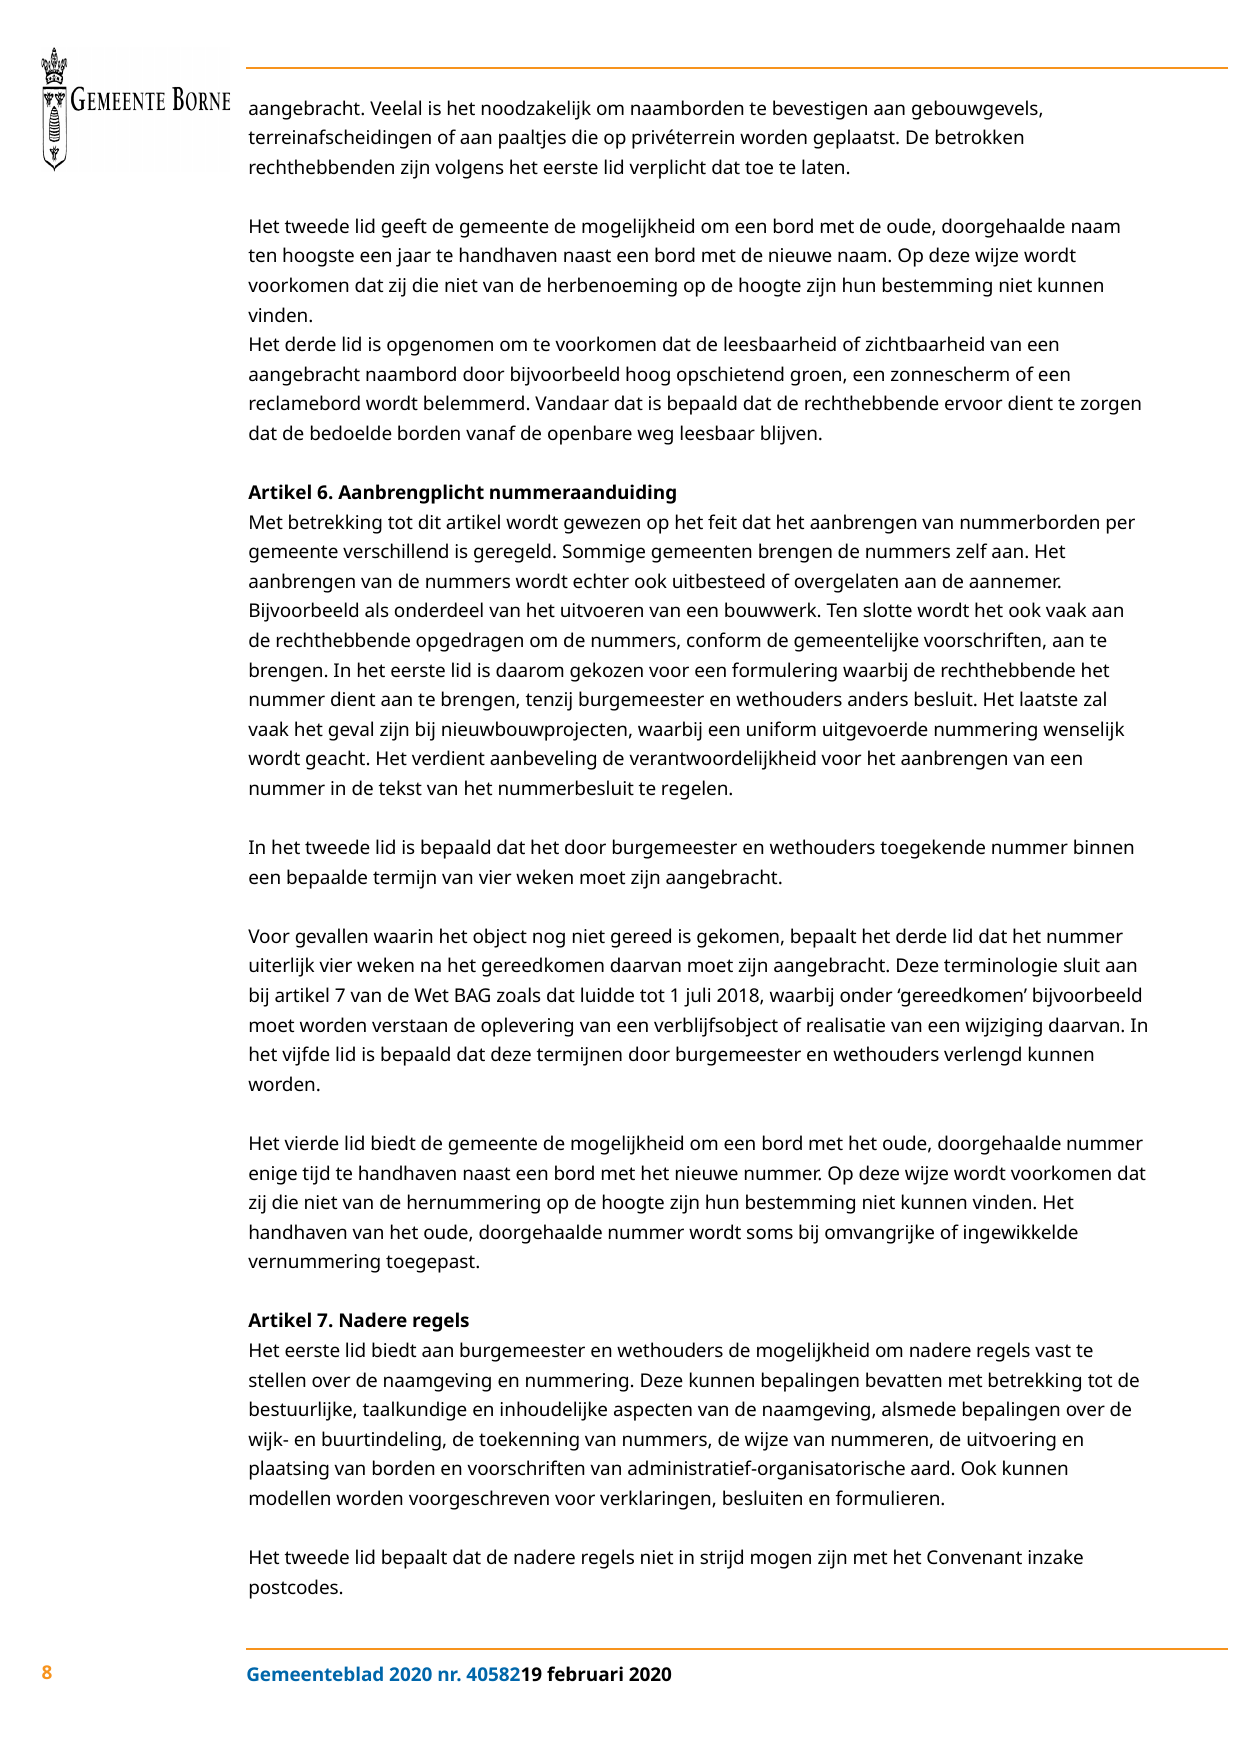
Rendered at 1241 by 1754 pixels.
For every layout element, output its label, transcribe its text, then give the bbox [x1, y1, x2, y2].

text Het tweede lid bepaalt dat de nadere regels niet in strijd mogen zijn met het Convenant inzake postcodes. [248, 1544, 1152, 1600]
text Met betrekking tot dit artikel wordt gewezen op het feit dat het aanbrengen van nummerborden per gemeente verschillend is geregeld. Sommige gemeenten brengen de nummers zelf aan. Het aanbrengen van de nummers wordt echter ook uitbesteed of overgelaten aan de aannemer. Bijvoorbeeld als onderdeel van het uitvoeren van een bouwwerk. Ten slotte wordt het ook vaak aan de rechthebbende opgedragen om de nummers, conform de gemeentelijke voorschriften, aan te brengen. In het eerste lid is daarom gekozen voor een formulering waarbij de rechthebbende het nummer dient aan te brengen, tenzij burgemeester en wethouders anders besluit. Het laatste zal vaak het geval zijn bij nieuwbouwprojecten, waarbij een uniform uitgevoerde nummering wenselijk wordt geacht. Het verdient aanbeveling de verantwoordelijkheid voor het aanbrengen van een nummer in de tekst van het nummerbesluit te regelen. [248, 509, 1152, 801]
text Artikel 6. Aanbrengplicht nummeraanduiding [248, 479, 1152, 505]
text aangebracht. Veelal is het noodzakelijk om naamborden te bevestigen aan gebouwgevels, terreinafscheidingen of aan paaltjes die op privéterrein worden geplaatst. De betrokken rechthebbenden zijn volgens het eerste lid verplicht dat toe te laten. [248, 95, 1152, 180]
text Het derde lid is opgenomen om te voorkomen dat de leesbaarheid of zichtbaarheid van een aangebracht naambord door bijvoorbeeld hoog opschietend groen, een zonnescherm of een reclamebord wordt belemmerd. Vandaar dat is bepaald dat de rechthebbende ervoor dient te zorgen dat de bedoelde borden vanaf de openbare weg leesbaar blijven. [248, 331, 1152, 446]
text Artikel 7. Nadere regels [248, 1308, 1152, 1333]
text Voor gevallen waarin het object nog niet gereed is gekomen, bepaalt het derde lid dat het nummer uiterlijk vier weken na het gereedkomen daarvan moet zijn aangebracht. Deze terminologie sluit aan bij artikel 7 van de Wet BAG zoals dat luidde tot 1 juli 2018, waarbij onder ‘gereedkomen’ bijvoorbeeld moet worden verstaan de oplevering van een verblijfsobject of realisatie van een wijziging daarvan. In het vijfde lid is bepaald dat deze termijnen door burgemeester en wethouders verlengd kunnen worden. [248, 923, 1152, 1097]
text Het tweede lid geeft de gemeente de mogelijkheid om een bord met de oude, doorgehaalde naam ten hoogste een jaar te handhaven naast een bord met de nieuwe naam. Op deze wijze wordt voorkomen dat zij die niet van de herbenoeming op de hoogte zijn hun bestemming niet kunnen vinden. [248, 213, 1152, 328]
text In het tweede lid is bepaald dat het door burgemeester en wethouders toegekende nummer binnen een bepaalde termijn van vier weken moet zijn aangebracht. [248, 834, 1152, 890]
text Het eerste lid biedt aan burgemeester en wethouders de mogelijkheid om nadere regels vast te stellen over de naamgeving en nummering. Deze kunnen bepalingen bevatten met betrekking tot de bestuurlijke, taalkundige en inhoudelijke aspecten van de naamgeving, alsmede bepalingen over de wijk- en buurtindeling, de toekenning van nummers, de wijze van nummeren, de uitvoering en plaatsing van borden en voorschriften van administratief-organisatorische aard. Ook kunnen modellen worden voorgeschreven voor verklaringen, besluiten en formulieren. [248, 1337, 1152, 1511]
text Het vierde lid biedt de gemeente de mogelijkheid om een bord met het oude, doorgehaalde nummer enige tijd te handhaven naast een bord met het nieuwe nummer. Op deze wijze wordt voorkomen dat zij die niet van de hernummering op de hoogte zijn hun bestemming niet kunnen vinden. Het handhaven van het oude, doorgehaalde nummer wordt soms bij omvangrijke of ingewikkelde vernummering toegepast. [248, 1130, 1152, 1274]
picture [41, 47, 231, 172]
